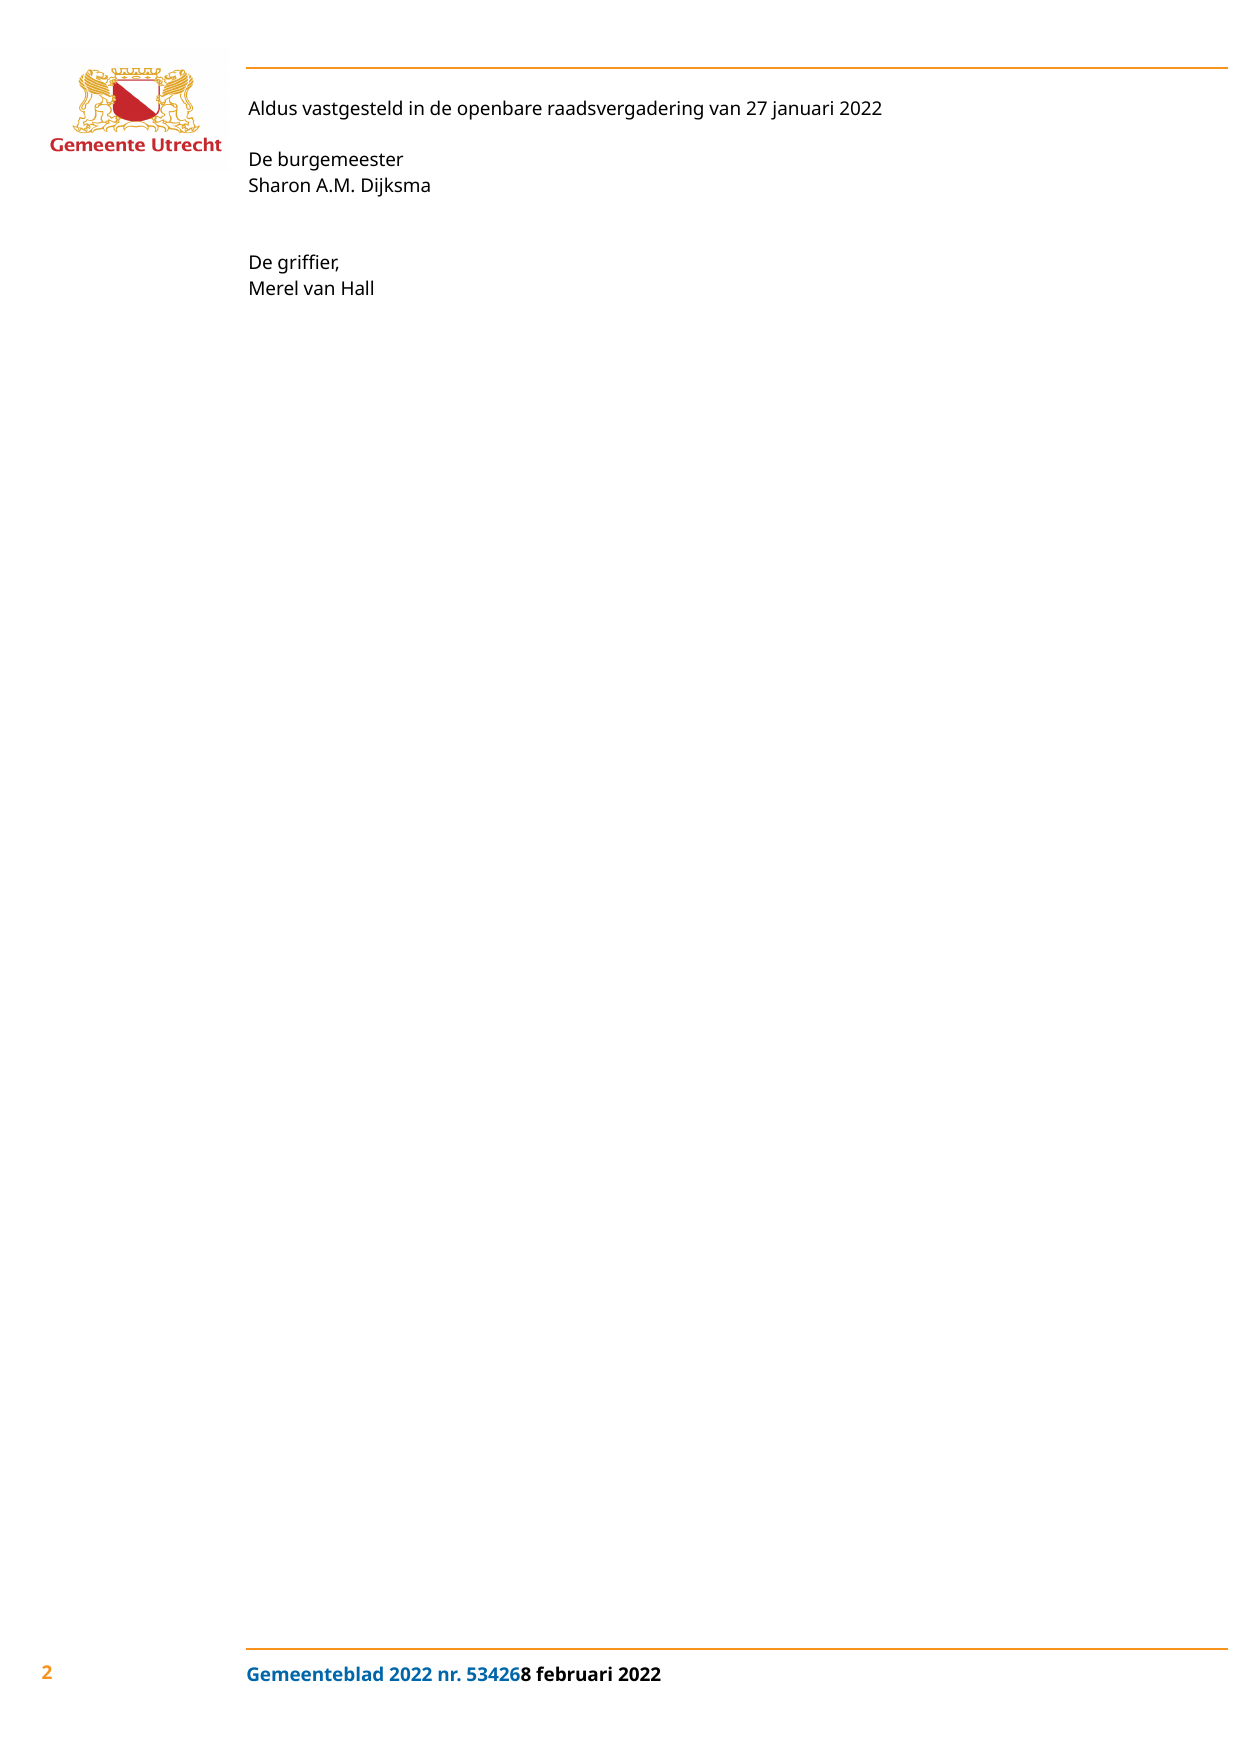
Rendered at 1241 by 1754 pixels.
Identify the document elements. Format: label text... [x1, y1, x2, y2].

picture [41, 47, 231, 172]
text Sharon A.M. Dijksma [248, 172, 1152, 198]
text Aldus vastgesteld in de openbare raadsvergadering van 27 januari 2022 [248, 95, 1152, 121]
text De burgemeester [248, 146, 1152, 172]
text Merel van Hall [248, 275, 1152, 301]
text De griffier, [248, 249, 1152, 275]
